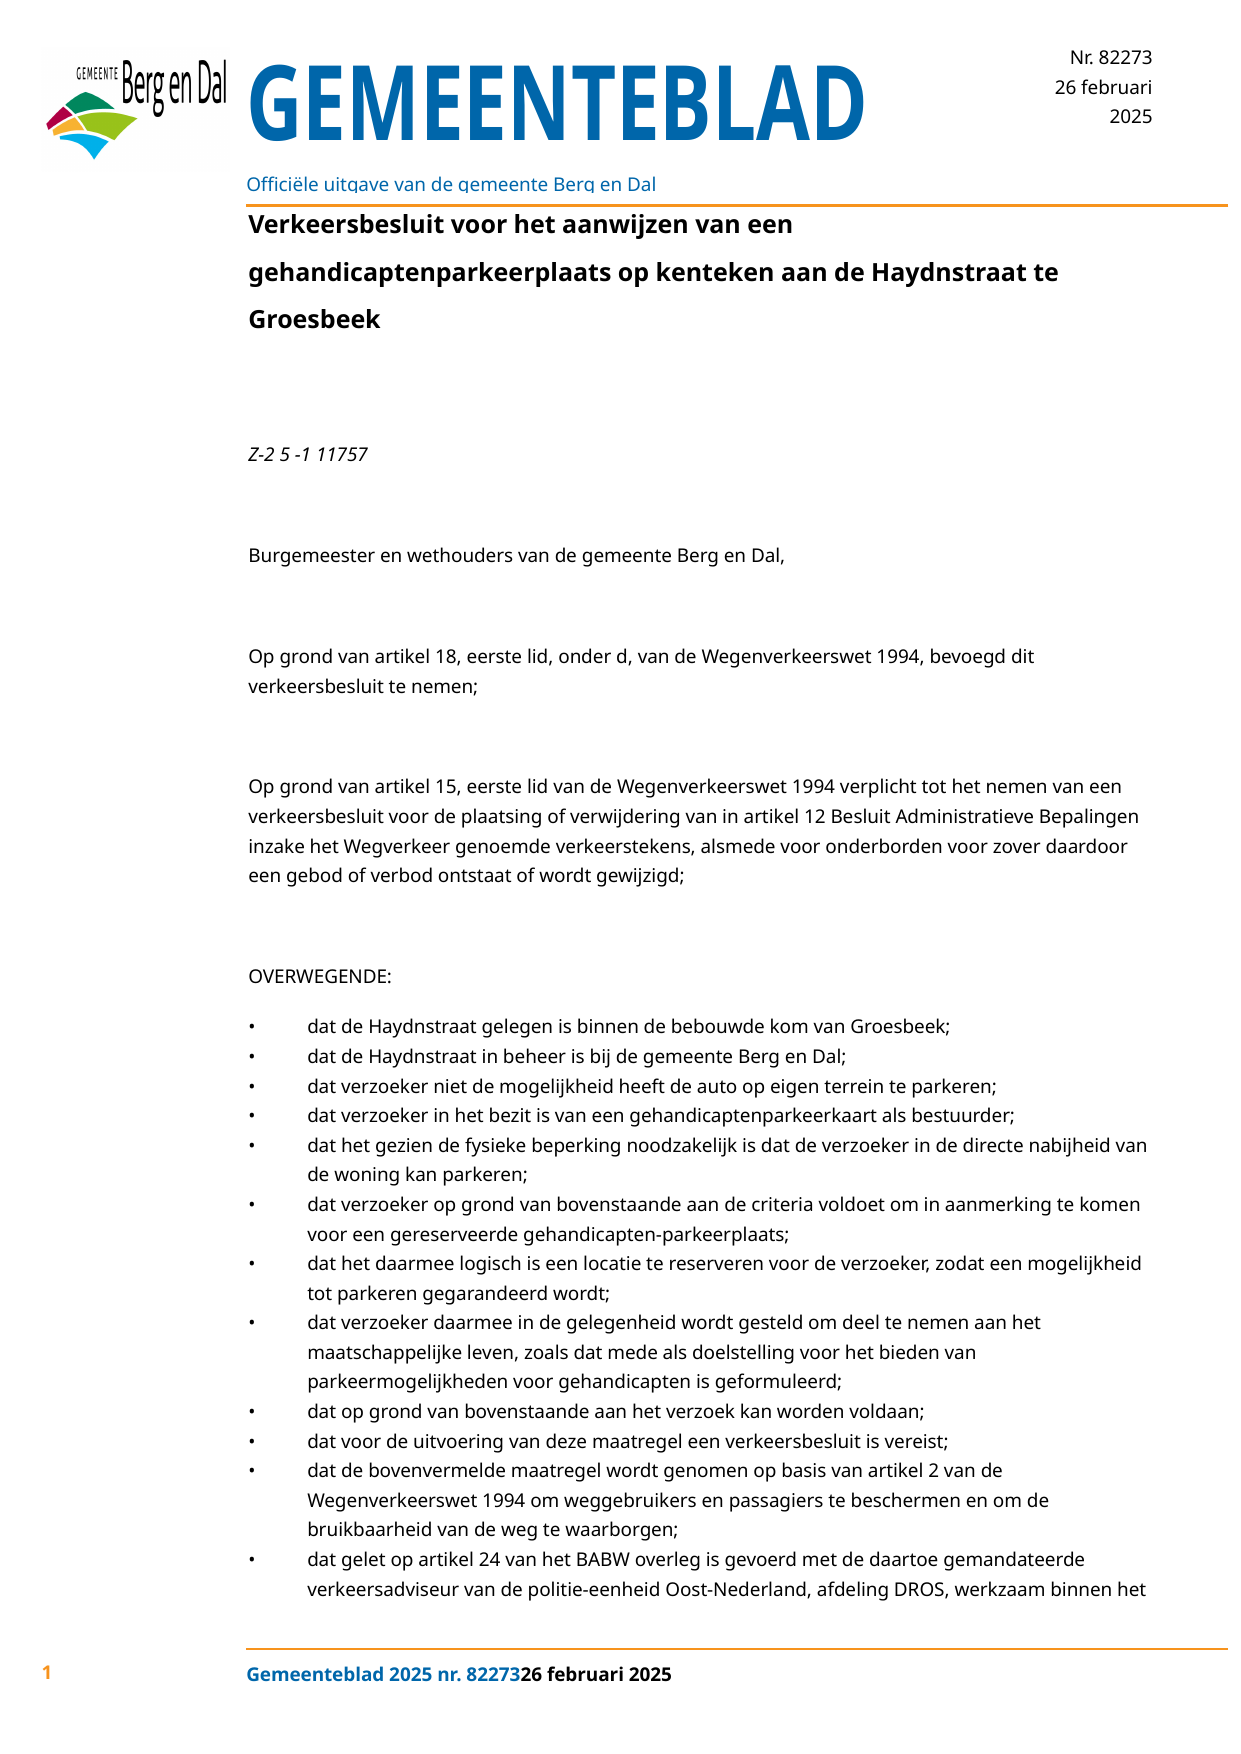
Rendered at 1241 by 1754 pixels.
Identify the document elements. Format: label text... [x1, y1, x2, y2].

text Burgemeester en wethouders van de gemeente Berg en Dal, [248, 542, 1152, 568]
list dat het daarmee logisch is een locatie te reserveren voor de verzoeker, zodat een mogelijkheid tot parkeren gegarandeerd wordt; [248, 1250, 1152, 1306]
list dat verzoeker daarmee in de gelegenheid wordt gesteld om deel te nemen aan het maatschappelijke leven, zoals dat mede als doelstelling voor het bieden van parkeermogelijkheden voor gehandicapten is geformuleerd; [248, 1309, 1152, 1394]
list dat verzoeker niet de mogelijkheid heeft de auto op eigen terrein te parkeren; [248, 1073, 1152, 1099]
list dat verzoeker op grond van bovenstaande aan de criteria voldoet om in aanmerking te komen voor een gereserveerde gehandicapten-parkeerplaats; [248, 1191, 1152, 1247]
list dat voor de uitvoering van deze maatregel een verkeersbesluit is vereist; [248, 1428, 1152, 1454]
text Z-2 5 -1 11757 [248, 442, 1152, 467]
list dat de Haydnstraat in beheer is bij de gemeente Berg en Dal; [248, 1043, 1152, 1069]
list dat op grond van bovenstaande aan het verzoek kan worden voldaan; [248, 1398, 1152, 1424]
list dat verzoeker in het bezit is van een gehandicaptenparkeerkaart als bestuurder; [248, 1102, 1152, 1128]
text OVERWEGENDE: [248, 963, 1152, 989]
text Verkeersbesluit voor het aanwijzen van een gehandicaptenparkeerplaats op kenteken aan de Haydnstraat te Groesbeek [248, 207, 1152, 336]
text Op grond van artikel 15, eerste lid van de Wegenverkeerswet 1994 verplicht tot het nemen van een verkeersbesluit voor de plaatsing of verwijdering van in artikel 12 Besluit Administratieve Bepalingen inzake het Wegverkeer genoemde verkeerstekens, alsmede voor onderborden voor zover daardoor een gebod of verbod ontstaat of wordt gewijzigd; [248, 774, 1152, 888]
list dat de bovenvermelde maatregel wordt genomen op basis van artikel 2 van de Wegenverkeerswet 1994 om weggebruikers en passagiers te beschermen en om de bruikbaarheid van de weg te waarborgen; [248, 1457, 1152, 1542]
list dat het gezien de fysieke beperking noodzakelijk is dat de verzoeker in de directe nabijheid van de woning kan parkeren; [248, 1132, 1152, 1187]
list dat gelet op artikel 24 van het BABW overleg is gevoerd met de daartoe gemandateerde verkeersadviseur van de politie-eenheid Oost-Nederland, afdeling DROS, werkzaam binnen het [248, 1546, 1152, 1602]
text Op grond van artikel 18, eerste lid, onder d, van de Wegenverkeerswet 1994, bevoegd dit verkeersbesluit te nemen; [248, 643, 1152, 699]
list dat de Haydnstraat gelegen is binnen de bebouwde kom van Groesbeek; [248, 1014, 1152, 1039]
picture [41, 47, 231, 172]
